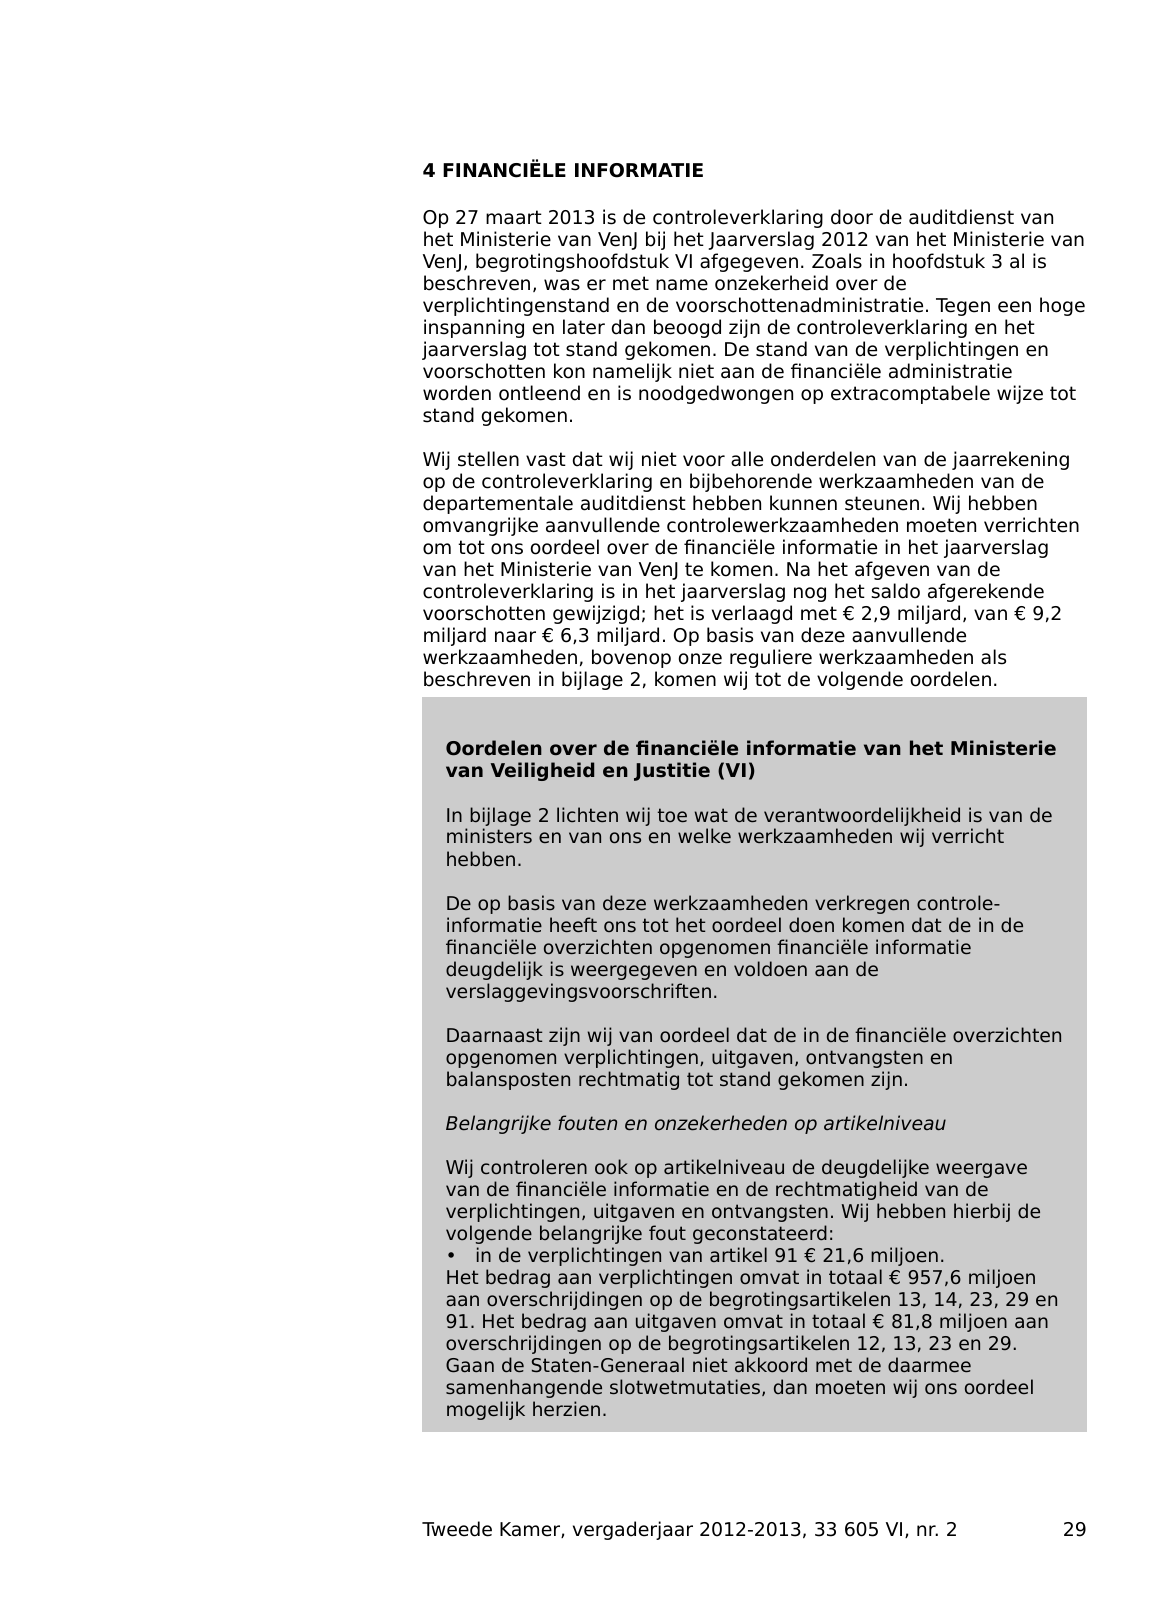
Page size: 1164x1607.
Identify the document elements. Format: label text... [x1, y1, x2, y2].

text Op 27 maart 2013 is de controleverklaring door de auditdienst van het Ministerie van VenJ bij het Jaarverslag 2012 van het Ministerie van VenJ, begrotingshoofdstuk VI afgegeven. Zoals in hoofdstuk 3 al is beschreven, was er met name onzekerheid over de verplichtingenstand en de voorschottenadministratie. Tegen een hoge inspanning en later dan beoogd zijn de controleverklaring en het jaarverslag tot stand gekomen. De stand van de verplichtingen en voorschotten kon namelijk niet aan de financiële administratie worden ontleend en is noodgedwongen op extracomptabele wijze tot stand gekomen. [422, 207, 1087, 427]
text Wij stellen vast dat wij niet voor alle onderdelen van de jaarrekening op de controleverklaring en bijbehorende werkzaamheden van de departementale auditdienst hebben kunnen steunen. Wij hebben omvangrijke aanvullende controlewerkzaamheden moeten verrichten om tot ons oordeel over de financiële informatie in het jaarverslag van het Ministerie van VenJ te komen. Na het afgeven van de controleverklaring is in het jaarverslag nog het saldo afgerekende voorschotten gewijzigd; het is verlaagd met € 2,9 miljard, van € 9,2 miljard naar € 6,3 miljard. Op basis van deze aanvullende werkzaamheden, bovenop onze reguliere werkzaamheden als beschreven in bijlage 2, komen wij tot de volgende oordelen. [422, 449, 1087, 691]
table_header Oordelen over de financiële informatie van het Ministerie van Veiligheid en Justitie (VI) In bijlage 2 lichten wij toe wat de verantwoordelijkheid is van de ministers en van ons en welke werkzaamheden wij verricht hebben. De op basis van deze werkzaamheden verkregen controle-informatie heeft ons tot het oordeel doen komen dat de in de financiële overzichten opgenomen financiële informatie deugdelijk is weergegeven en voldoen aan de verslaggevingsvoorschriften. Daarnaast zijn wij van oordeel dat de in de financiële overzichten opgenomen verplichtingen, uitgaven, ontvangsten en balansposten rechtmatig tot stand gekomen zijn. Belangrijke fouten en onzekerheden op artikelniveau Wij controleren ook op artikelniveau de deugdelijke weergave van de financiële informatie en de rechtmatigheid van de verplichtingen, uitgaven en ontvangsten. Wij hebben hierbij de volgende belangrijke fout geconstateerd: • in de verplichtingen van artikel 91 € 21,6 miljoen. Het bedrag aan verplichtingen omvat in totaal € 957,6 miljoen aan overschrijdingen op de begrotingsartikelen 13, 14, 23, 29 en 91. Het bedrag aan uitgaven omvat in totaal € 81,8 miljoen aan overschrijdingen op de begrotingsartikelen 12, 13, 23 en 29. Gaan de Staten-Generaal niet akkoord met de daarmee samenhangende slotwetmutaties, dan moeten wij ons oordeel mogelijk herzien. [422, 697, 1087, 1432]
subtitle 4 FINANCIËLE INFORMATIE [422, 160, 1087, 182]
